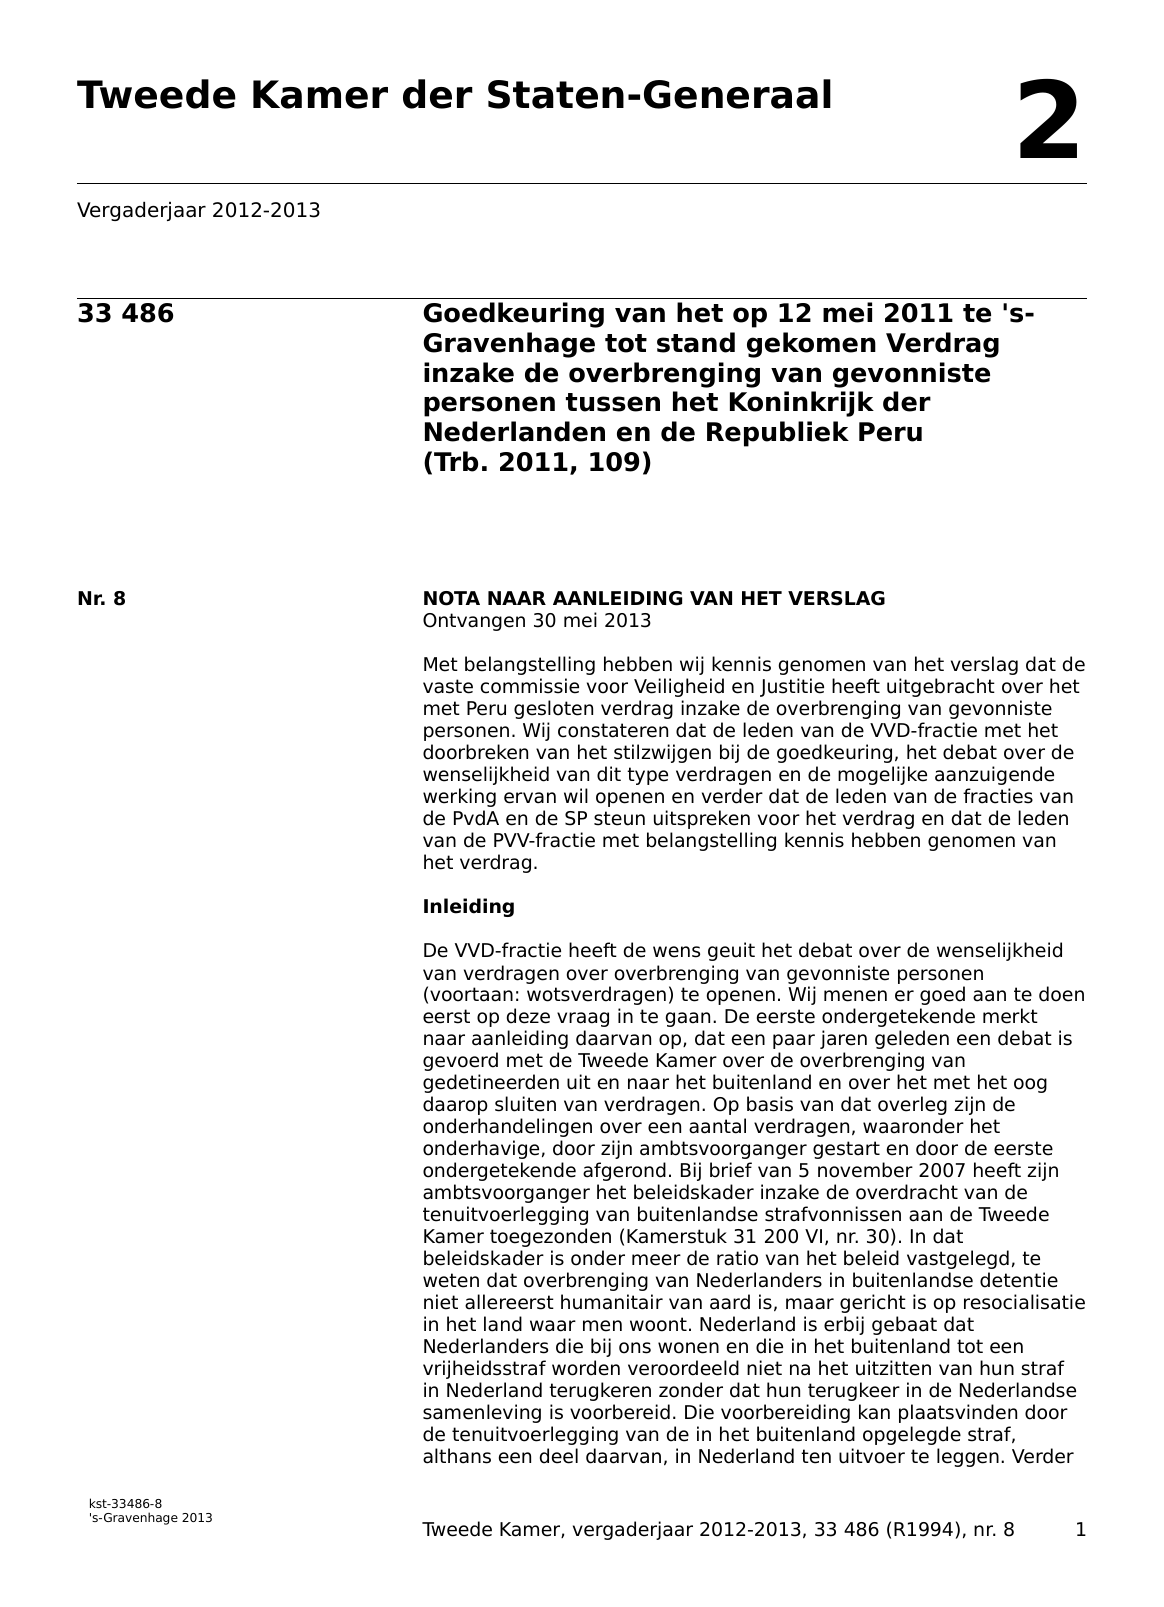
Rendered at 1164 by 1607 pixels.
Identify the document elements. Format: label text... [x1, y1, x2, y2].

text Met belangstelling hebben wij kennis genomen van het verslag dat de vaste commissie voor Veiligheid en Justitie heeft uitgebracht over het met Peru gesloten verdrag inzake de overbrenging van gevonniste personen. Wij constateren dat de leden van de VVD-fractie met het doorbreken van het stilzwijgen bij de goedkeuring, het debat over de wenselijkheid van dit type verdragen en de mogelijke aanzuigende werking ervan wil openen en verder dat de leden van de fracties van de PvdA en de SP steun uitspreken voor het verdrag en dat de leden van de PVV-fractie met belangstelling kennis hebben genomen van het verdrag. [422, 654, 1087, 874]
table_cell Vergaderjaar 2012-2013 [77, 184, 1087, 298]
table_header 2 [886, 59, 1087, 183]
subtitle Inleiding [422, 896, 1087, 918]
text Ontvangen 30 mei 2013 [422, 610, 1087, 632]
text kst-33486-8 [88, 1497, 323, 1511]
text De VVD-fractie heeft de wens geuit het debat over de wenselijkheid van verdragen over overbrenging van gevonniste personen (voortaan: wotsverdragen) te openen. Wij menen er goed aan te doen eerst op deze vraag in te gaan. De eerste ondergetekende merkt naar aanleiding daarvan op, dat een paar jaren geleden een debat is gevoerd met de Tweede Kamer over de overbrenging van gedetineerden uit en naar het buitenland en over het met het oog daarop sluiten van verdragen. Op basis van dat overleg zijn de onderhandelingen over een aantal verdragen, waaronder het onderhavige, door zijn ambtsvoorganger gestart en door de eerste ondergetekende afgerond. Bij brief van 5 november 2007 heeft zijn ambtsvoorganger het beleidskader inzake de overdracht van de tenuitvoerlegging van buitenlandse strafvonnissen aan de Tweede Kamer toegezonden (Kamerstuk 31 200 VI, nr. 30). In dat beleidskader is onder meer de ratio van het beleid vastgelegd, te weten dat overbrenging van Nederlanders in buitenlandse detentie niet allereerst humanitair van aard is, maar gericht is op resocialisatie in het land waar men woont. Nederland is erbij gebaat dat Nederlanders die bij ons wonen en die in het buitenland tot een vrijheidsstraf worden veroordeeld niet na het uitzitten van hun straf in Nederland terugkeren zonder dat hun terugkeer in de Nederlandse samenleving is voorbereid. Die voorbereiding kan plaatsvinden door de tenuitvoerlegging van de in het buitenland opgelegde straf, althans een deel daarvan, in Nederland ten uitvoer te leggen. Verder [422, 940, 1087, 1468]
table_header Tweede Kamer der Staten-Generaal [77, 59, 886, 183]
subtitle 33 486 Goedkeuring van het op 12 mei 2011 te 's-Gravenhage tot stand gekomen Verdrag inzake de overbrenging van gevonniste personen tussen het Koninkrijk der Nederlanden en de Republiek Peru (Trb. 2011, 109) [77, 299, 1087, 477]
text 's-Gravenhage 2013 [88, 1511, 323, 1525]
subtitle Nr. 8 NOTA NAAR AANLEIDING VAN HET VERSLAG [77, 588, 1087, 610]
